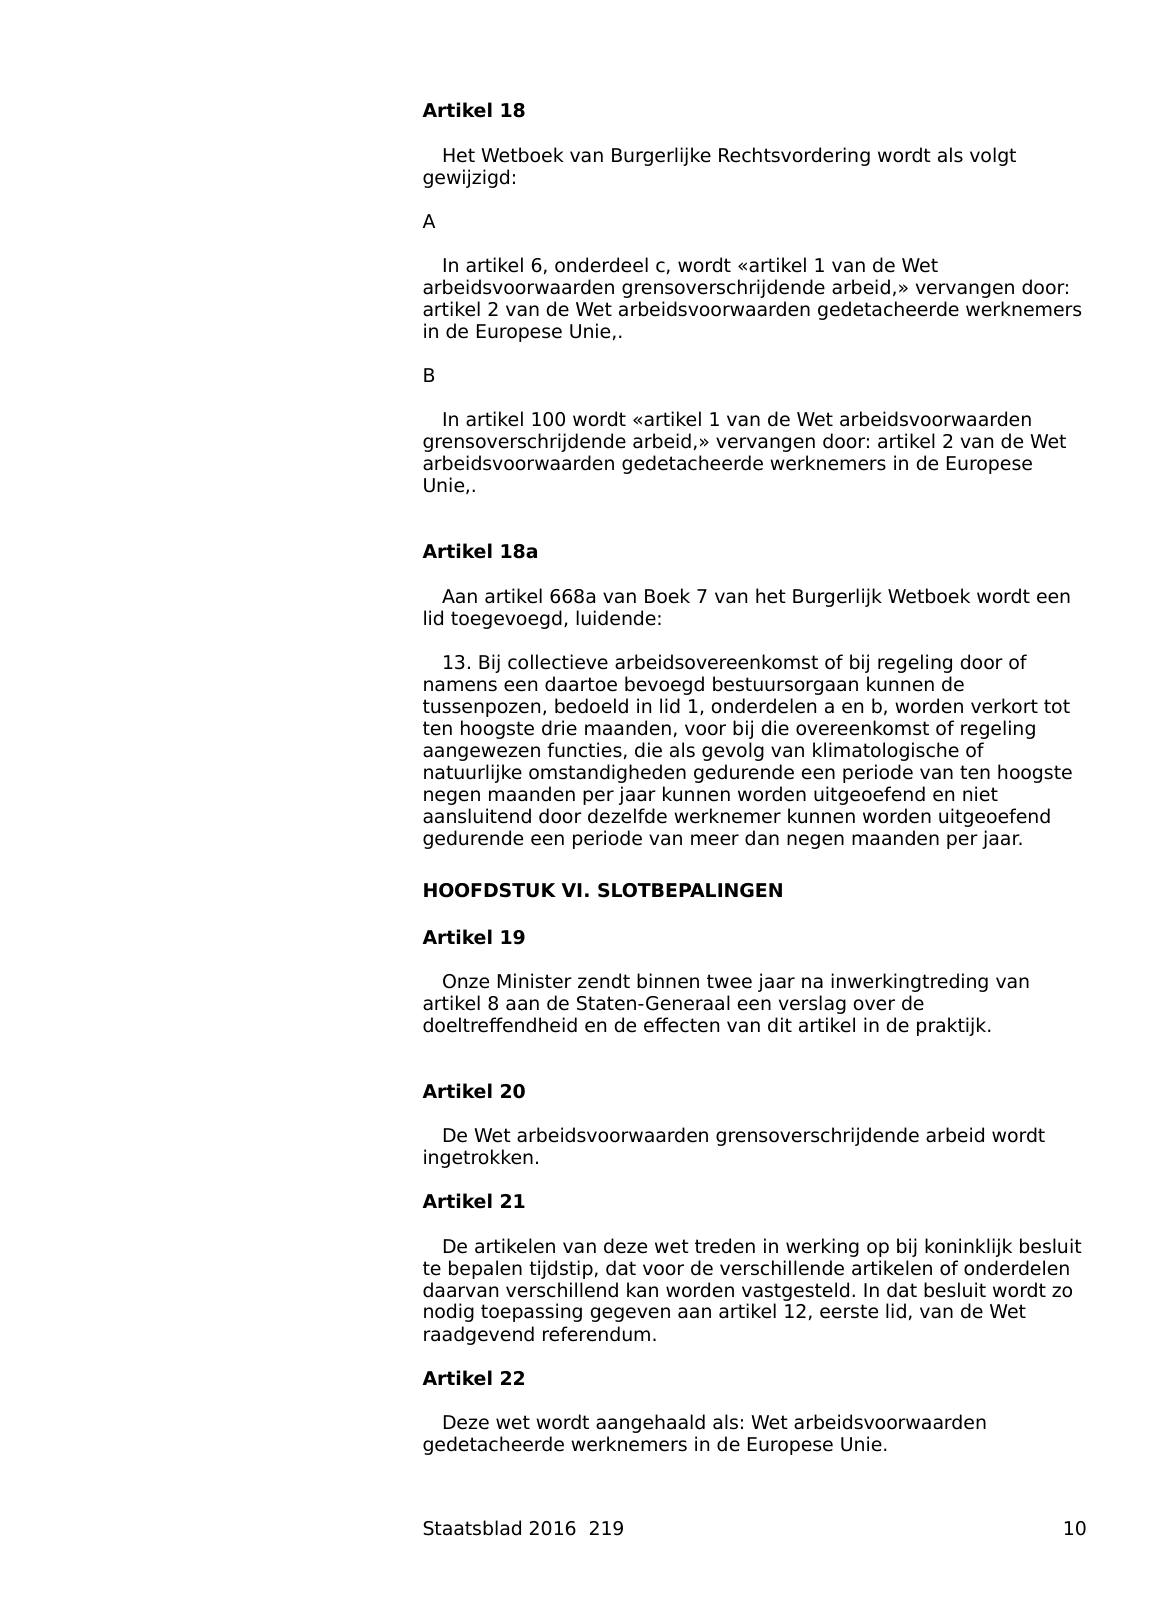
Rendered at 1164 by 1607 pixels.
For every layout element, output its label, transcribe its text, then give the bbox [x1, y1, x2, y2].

text B [422, 365, 1087, 387]
text 13. Bij collectieve arbeidsovereenkomst of bij regeling door of namens een daartoe bevoegd bestuursorgaan kunnen de tussenpozen, bedoeld in lid 1, onderdelen a en b, worden verkort tot ten hoogste drie maanden, voor bij die overeenkomst of regeling aangewezen functies, die als gevolg van klimatologische of natuurlijke omstandigheden gedurende een periode van ten hoogste negen maanden per jaar kunnen worden uitgeoefend en niet aansluitend door dezelfde werknemer kunnen worden uitgeoefend gedurende een periode van meer dan negen maanden per jaar. [422, 652, 1087, 849]
subtitle HOOFDSTUK VI. SLOTBEPALINGEN [422, 879, 1087, 902]
subtitle Artikel 18a [422, 541, 1087, 563]
text Aan artikel 668a van Boek 7 van het Burgerlijk Wetboek wordt een lid toegevoegd, luidende: [422, 586, 1087, 629]
subtitle Artikel 22 [422, 1368, 1087, 1389]
text De Wet arbeidsvoorwaarden grensoverschrijdende arbeid wordt ingetrokken. [422, 1125, 1087, 1169]
text In artikel 6, onderdeel c, wordt «artikel 1 van de Wet arbeidsvoorwaarden grensoverschrijdende arbeid,» vervangen door: artikel 2 van de Wet arbeidsvoorwaarden gedetacheerde werknemers in de Europese Unie,. [422, 255, 1087, 343]
subtitle Artikel 20 [422, 1081, 1087, 1103]
text Onze Minister zendt binnen twee jaar na inwerkingtreding van artikel 8 aan de Staten-Generaal een verslag over de doeltreffendheid en de effecten van dit artikel in de praktijk. [422, 971, 1087, 1037]
subtitle Artikel 18 [422, 100, 1087, 122]
text De artikelen van deze wet treden in werking op bij koninklijk besluit te bepalen tijdstip, dat voor de verschillende artikelen of onderdelen daarvan verschillend kan worden vastgesteld. In dat besluit wordt zo nodig toepassing gegeven aan artikel 12, eerste lid, van de Wet raadgevend referendum. [422, 1236, 1087, 1345]
text In artikel 100 wordt «artikel 1 van de Wet arbeidsvoorwaarden grensoverschrijdende arbeid,» vervangen door: artikel 2 van de Wet arbeidsvoorwaarden gedetacheerde werknemers in de Europese Unie,. [422, 409, 1087, 497]
text Deze wet wordt aangehaald als: Wet arbeidsvoorwaarden gedetacheerde werknemers in de Europese Unie. [422, 1412, 1087, 1456]
text Het Wetboek van Burgerlijke Rechtsvordering wordt als volgt gewijzigd: [422, 144, 1087, 188]
text A [422, 211, 1087, 233]
subtitle Artikel 19 [422, 927, 1087, 948]
subtitle Artikel 21 [422, 1191, 1087, 1213]
